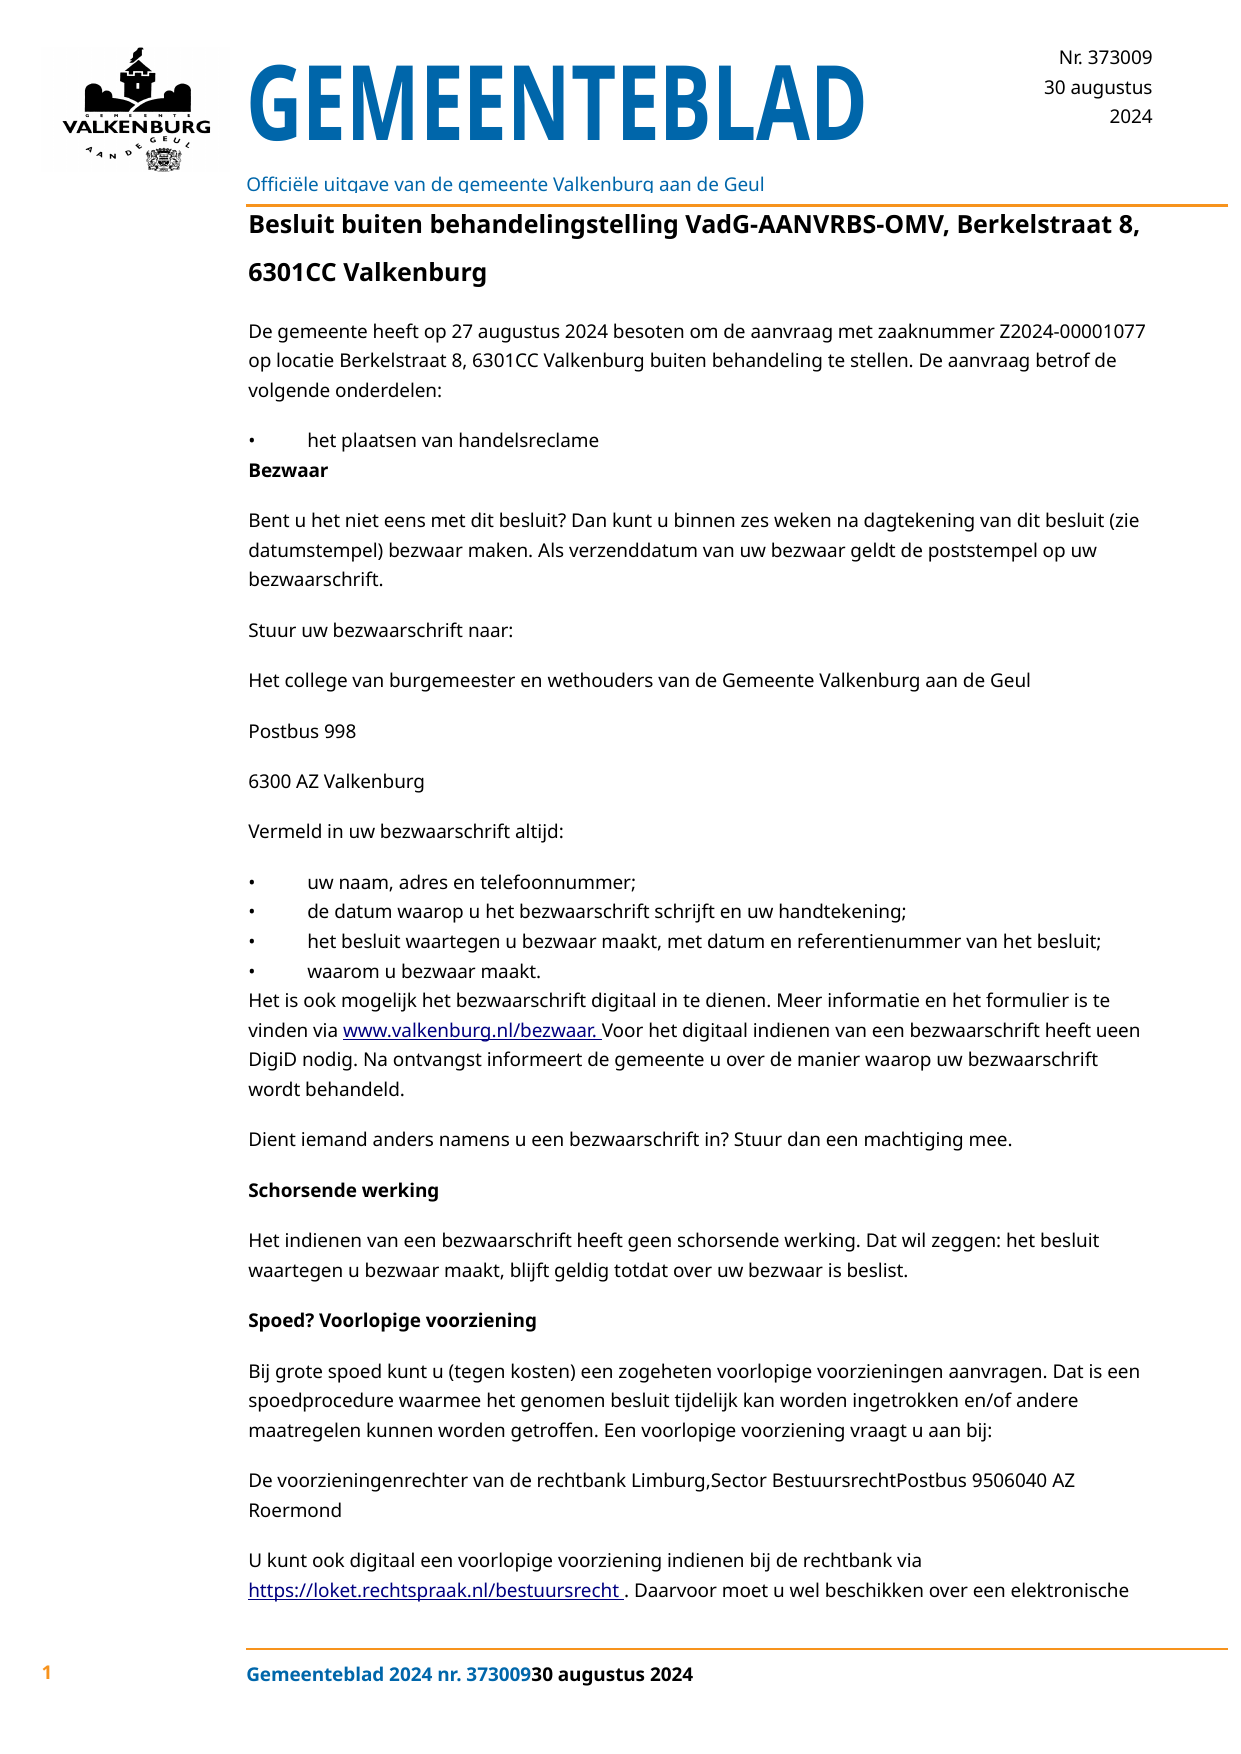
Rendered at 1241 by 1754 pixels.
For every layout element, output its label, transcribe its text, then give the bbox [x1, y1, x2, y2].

list de datum waarop u het bezwaarschrift schrijft en uw handtekening; [248, 899, 1152, 924]
text Het college van burgemeester en wethouders van de Gemeente Valkenburg aan de Geul [248, 667, 1152, 693]
list het besluit waartegen u bezwaar maakt, met datum en referentienummer van het besluit; [248, 928, 1152, 954]
list uw naam, adres en telefoonnummer; [248, 869, 1152, 895]
text Het indienen van een bezwaarschrift heeft geen schorsende werking. Dat wil zeggen: het besluit waartegen u bezwaar maakt, blijft geldig totdat over uw bezwaar is beslist. [248, 1227, 1152, 1283]
text De voorzieningenrechter van de rechtbank Limburg,Sector BestuursrechtPostbus 9506040 AZ Roermond [248, 1467, 1152, 1523]
text De gemeente heeft op 27 augustus 2024 besoten om de aanvraag met zaaknummer Z2024-00001077 op locatie Berkelstraat 8, 6301CC Valkenburg buiten behandeling te stellen. De aanvraag betrof de volgende onderdelen: [248, 318, 1152, 403]
text Bij grote spoed kunt u (tegen kosten) een zogeheten voorlopige voorzieningen aanvragen. Dat is een spoedprocedure waarmee het genomen besluit tijdelijk kan worden ingetrokken en/of andere maatregelen kunnen worden getroffen. Een voorlopige voorziening vraagt u aan bij: [248, 1358, 1152, 1443]
text 6300 AZ Valkenburg [248, 768, 1152, 794]
text Vermeld in uw bezwaarschrift altijd: [248, 819, 1152, 844]
text Schorsende werking [248, 1177, 1152, 1203]
text Postbus 998 [248, 718, 1152, 744]
list het plaatsen van handelsreclame [248, 427, 1152, 453]
text Spoed? Voorlopige voorziening [248, 1307, 1152, 1333]
text U kunt ook digitaal een voorlopige voorziening indienen bij de rechtbank via https://loket.rechtspraak.nl/bestuursrecht . Daarvoor moet u wel beschikken over een elektronische [248, 1547, 1152, 1603]
text Besluit buiten behandelingstelling VadG-AANVRBS-OMV, Berkelstraat 8, 6301CC Valkenburg [248, 207, 1152, 288]
list waarom u bezwaar maakt. [248, 958, 1152, 984]
text Bent u het niet eens met dit besluit? Dan kunt u binnen zes weken na dagtekening van dit besluit (zie datumstempel) bezwaar maken. Als verzenddatum van uw bezwaar geldt de poststempel op uw bezwaarschrift. [248, 507, 1152, 592]
picture [41, 47, 231, 172]
text Het is ook mogelijk het bezwaarschrift digitaal in te dienen. Meer informatie en het formulier is te vinden via www.valkenburg.nl/bezwaar. Voor het digitaal indienen van een bezwaarschrift heeft ueen DigiD nodig. Na ontvangst informeert de gemeente u over de manier waarop uw bezwaarschrift wordt behandeld. [248, 987, 1152, 1102]
text Stuur uw bezwaarschrift naar: [248, 617, 1152, 643]
text Dient iemand anders namens u een bezwaarschrift in? Stuur dan een machtiging mee. [248, 1127, 1152, 1152]
text Bezwaar [248, 457, 1152, 483]
